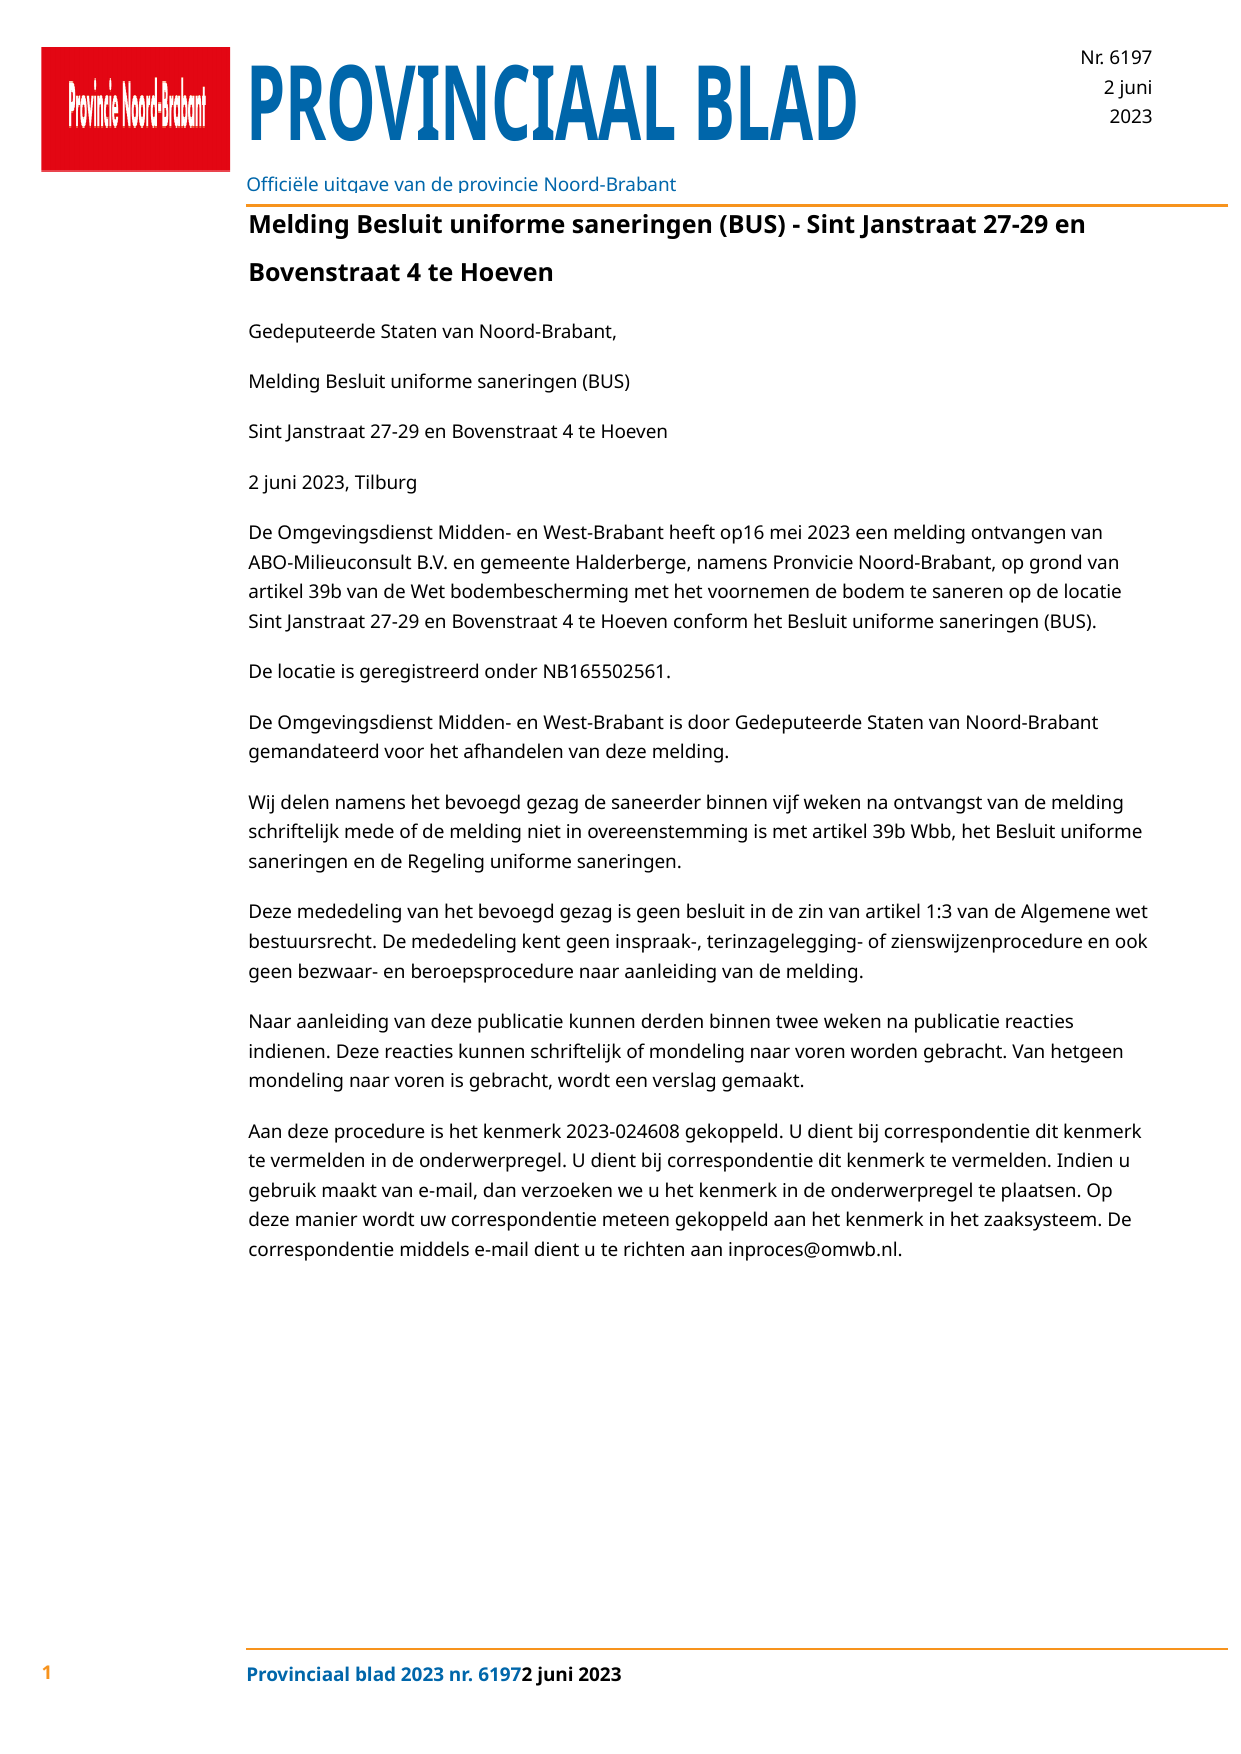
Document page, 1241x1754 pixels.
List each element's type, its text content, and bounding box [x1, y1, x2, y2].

text Sint Janstraat 27-29 en Bovenstraat 4 te Hoeven [248, 419, 1152, 444]
text De Omgevingsdienst Midden- en West-Brabant heeft op16 mei 2023 een melding ontvangen van ABO-Milieuconsult B.V. en gemeente Halderberge, namens Pronvicie Noord-Brabant, op grond van artikel 39b van de Wet bodembescherming met het voornemen de bodem te saneren op de locatie Sint Janstraat 27-29 en Bovenstraat 4 te Hoeven conform het Besluit uniforme saneringen (BUS). [248, 519, 1152, 634]
text 2 juni 2023, Tilburg [248, 469, 1152, 495]
text Wij delen namens het bevoegd gezag de saneerder binnen vijf weken na ontvangst van de melding schriftelijk mede of de melding niet in overeenstemming is met artikel 39b Wbb, het Besluit uniforme saneringen en de Regeling uniforme saneringen. [248, 789, 1152, 874]
text De locatie is geregistreerd onder NB165502561. [248, 659, 1152, 684]
text Melding Besluit uniforme saneringen (BUS) - Sint Janstraat 27-29 en Bovenstraat 4 te Hoeven [248, 207, 1152, 288]
text Melding Besluit uniforme saneringen (BUS) [248, 368, 1152, 394]
text Gedeputeerde Staten van Noord-Brabant, [248, 318, 1152, 344]
text De Omgevingsdienst Midden- en West-Brabant is door Gedeputeerde Staten van Noord-Brabant gemandateerd voor het afhandelen van deze melding. [248, 709, 1152, 764]
text Deze mededeling van het bevoegd gezag is geen besluit in de zin van artikel 1:3 van de Algemene wet bestuursrecht. De mededeling kent geen inspraak-, terinzagelegging- of zienswijzenprocedure en ook geen bezwaar- en beroepsprocedure naar aanleiding van de melding. [248, 899, 1152, 984]
picture [41, 47, 231, 172]
text Naar aanleiding van deze publicatie kunnen derden binnen twee weken na publicatie reacties indienen. Deze reacties kunnen schriftelijk of mondeling naar voren worden gebracht. Van hetgeen mondeling naar voren is gebracht, wordt een verslag gemaakt. [248, 1008, 1152, 1093]
text Aan deze procedure is het kenmerk 2023-024608 gekoppeld. U dient bij correspondentie dit kenmerk te vermelden in de onderwerpregel. U dient bij correspondentie dit kenmerk te vermelden. Indien u gebruik maakt van e-mail, dan verzoeken we u het kenmerk in de onderwerpregel te plaatsen. Op deze manier wordt uw correspondentie meteen gekoppeld aan het kenmerk in het zaaksysteem. De correspondentie middels e-mail dient u te richten aan inproces@omwb.nl. [248, 1118, 1152, 1262]
